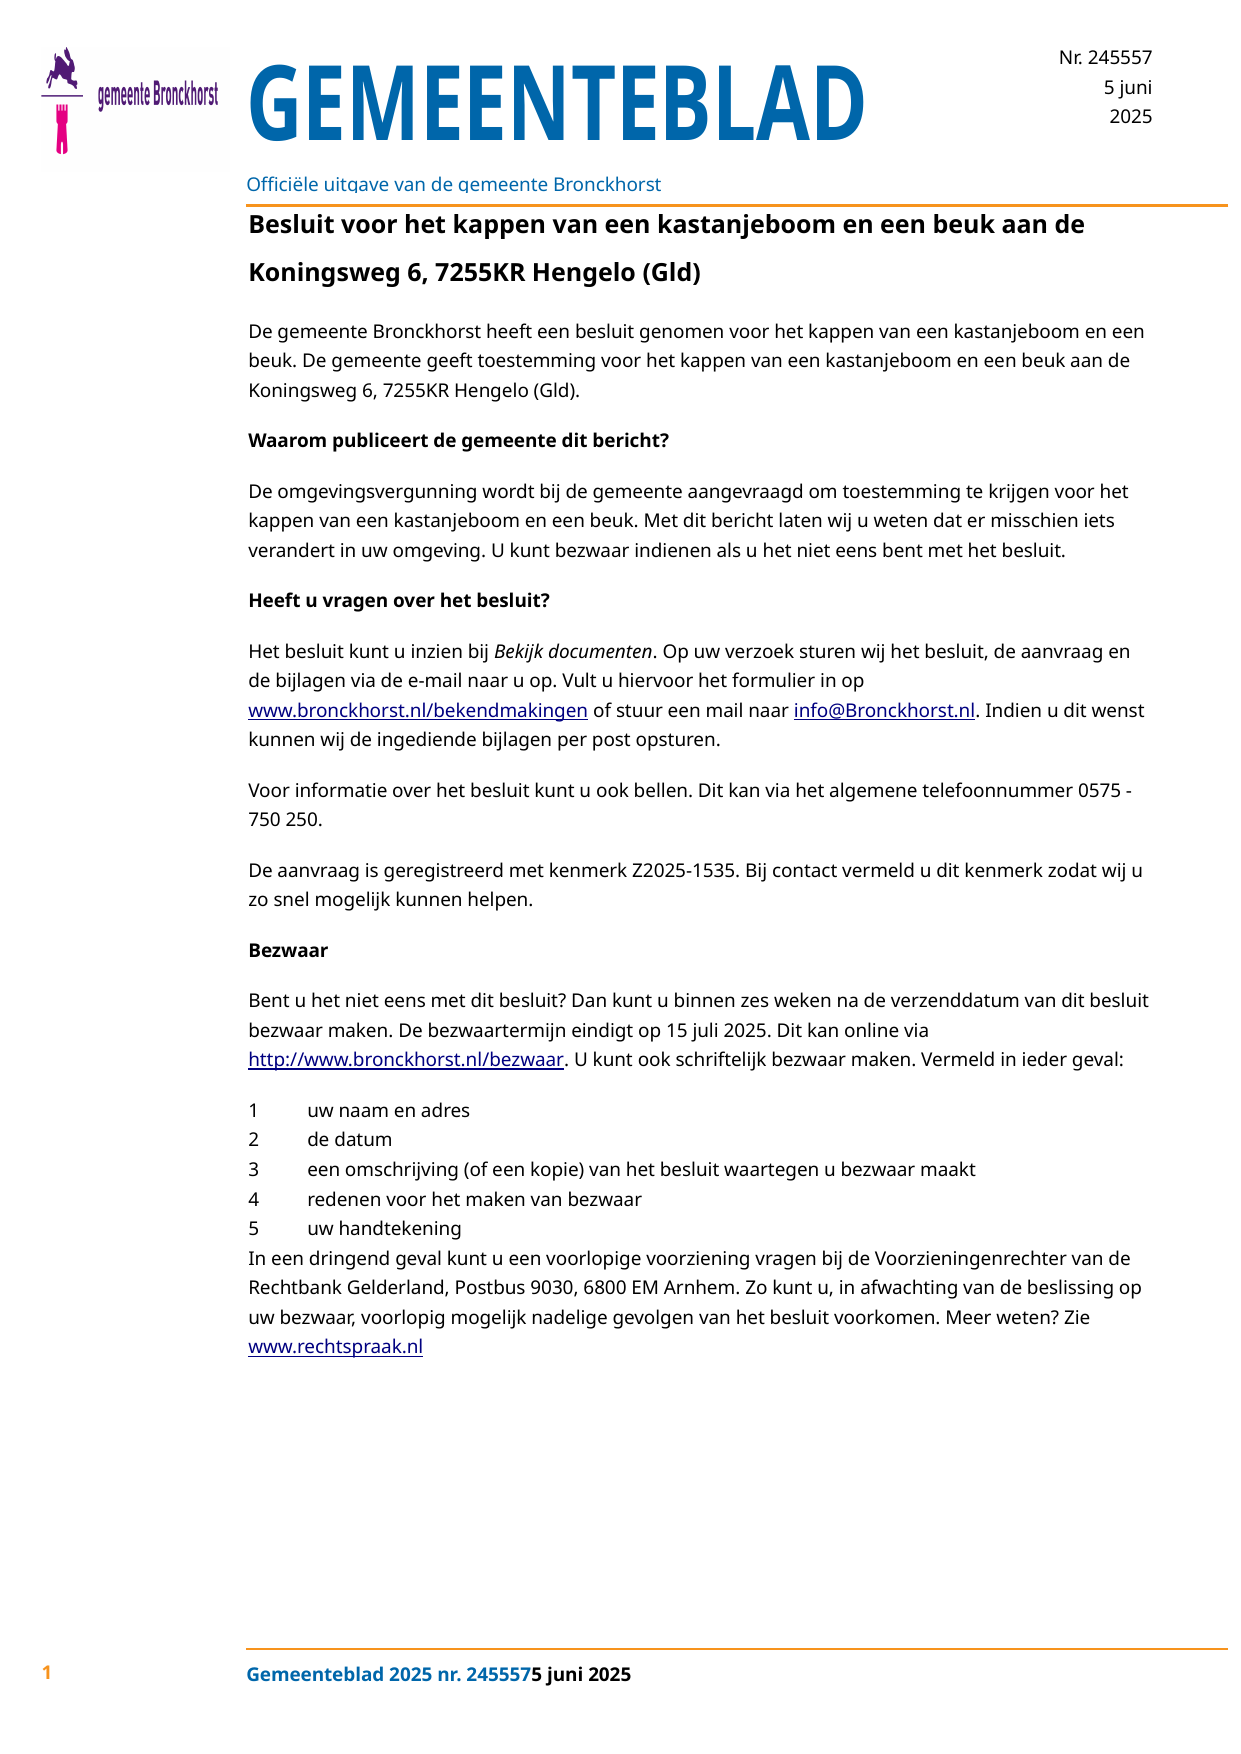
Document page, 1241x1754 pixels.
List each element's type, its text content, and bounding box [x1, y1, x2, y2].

text De omgevingsvergunning wordt bij de gemeente aangevraagd om toestemming te krijgen voor het kappen van een kastanjeboom en een beuk. Met dit bericht laten wij u weten dat er misschien iets verandert in uw omgeving. U kunt bezwaar indienen als u het niet eens bent met het besluit. [248, 478, 1152, 563]
list uw naam en adres [248, 1097, 1152, 1123]
text Besluit voor het kappen van een kastanjeboom en een beuk aan de Koningsweg 6, 7255KR Hengelo (Gld) [248, 207, 1152, 288]
text Bezwaar [248, 937, 1152, 963]
picture [41, 47, 231, 172]
text Waarom publiceert de gemeente dit bericht? [248, 427, 1152, 453]
text De aanvraag is geregistreerd met kenmerk Z2025-1535. Bij contact vermeld u dit kenmerk zodat wij u zo snel mogelijk kunnen helpen. [248, 857, 1152, 912]
list redenen voor het maken van bezwaar [248, 1186, 1152, 1212]
list de datum [248, 1127, 1152, 1152]
text Bent u het niet eens met dit besluit? Dan kunt u binnen zes weken na de verzenddatum van dit besluit bezwaar maken. De bezwaartermijn eindigt op 15 juli 2025. Dit kan online via http://www.bronckhorst.nl/bezwaar. U kunt ook schriftelijk bezwaar maken. Vermeld in ieder geval: [248, 987, 1152, 1072]
text De gemeente Bronckhorst heeft een besluit genomen voor het kappen van een kastanjeboom en een beuk. De gemeente geeft toestemming voor het kappen van een kastanjeboom en een beuk aan de Koningsweg 6, 7255KR Hengelo (Gld). [248, 318, 1152, 403]
list een omschrijving (of een kopie) van het besluit waartegen u bezwaar maakt [248, 1156, 1152, 1182]
list uw handtekening [248, 1215, 1152, 1241]
text In een dringend geval kunt u een voorlopige voorziening vragen bij de Voorzieningenrechter van de Rechtbank Gelderland, Postbus 9030, 6800 EM Arnhem. Zo kunt u, in afwachting van de beslissing op uw bezwaar, voorlopig mogelijk nadelige gevolgen van het besluit voorkomen. Meer weten? Zie www.rechtspraak.nl [248, 1245, 1152, 1359]
text Voor informatie over het besluit kunt u ook bellen. Dit kan via het algemene telefoonnummer 0575 - 750 250. [248, 777, 1152, 832]
text Heeft u vragen over het besluit? [248, 587, 1152, 613]
text Het besluit kunt u inzien bij Bekijk documenten. Op uw verzoek sturen wij het besluit, de aanvraag en de bijlagen via de e-mail naar u op. Vult u hiervoor het formulier in op www.bronckhorst.nl/bekendmakingen of stuur een mail naar info@Bronckhorst.nl. Indien u dit wenst kunnen wij de ingediende bijlagen per post opsturen. [248, 638, 1152, 752]
